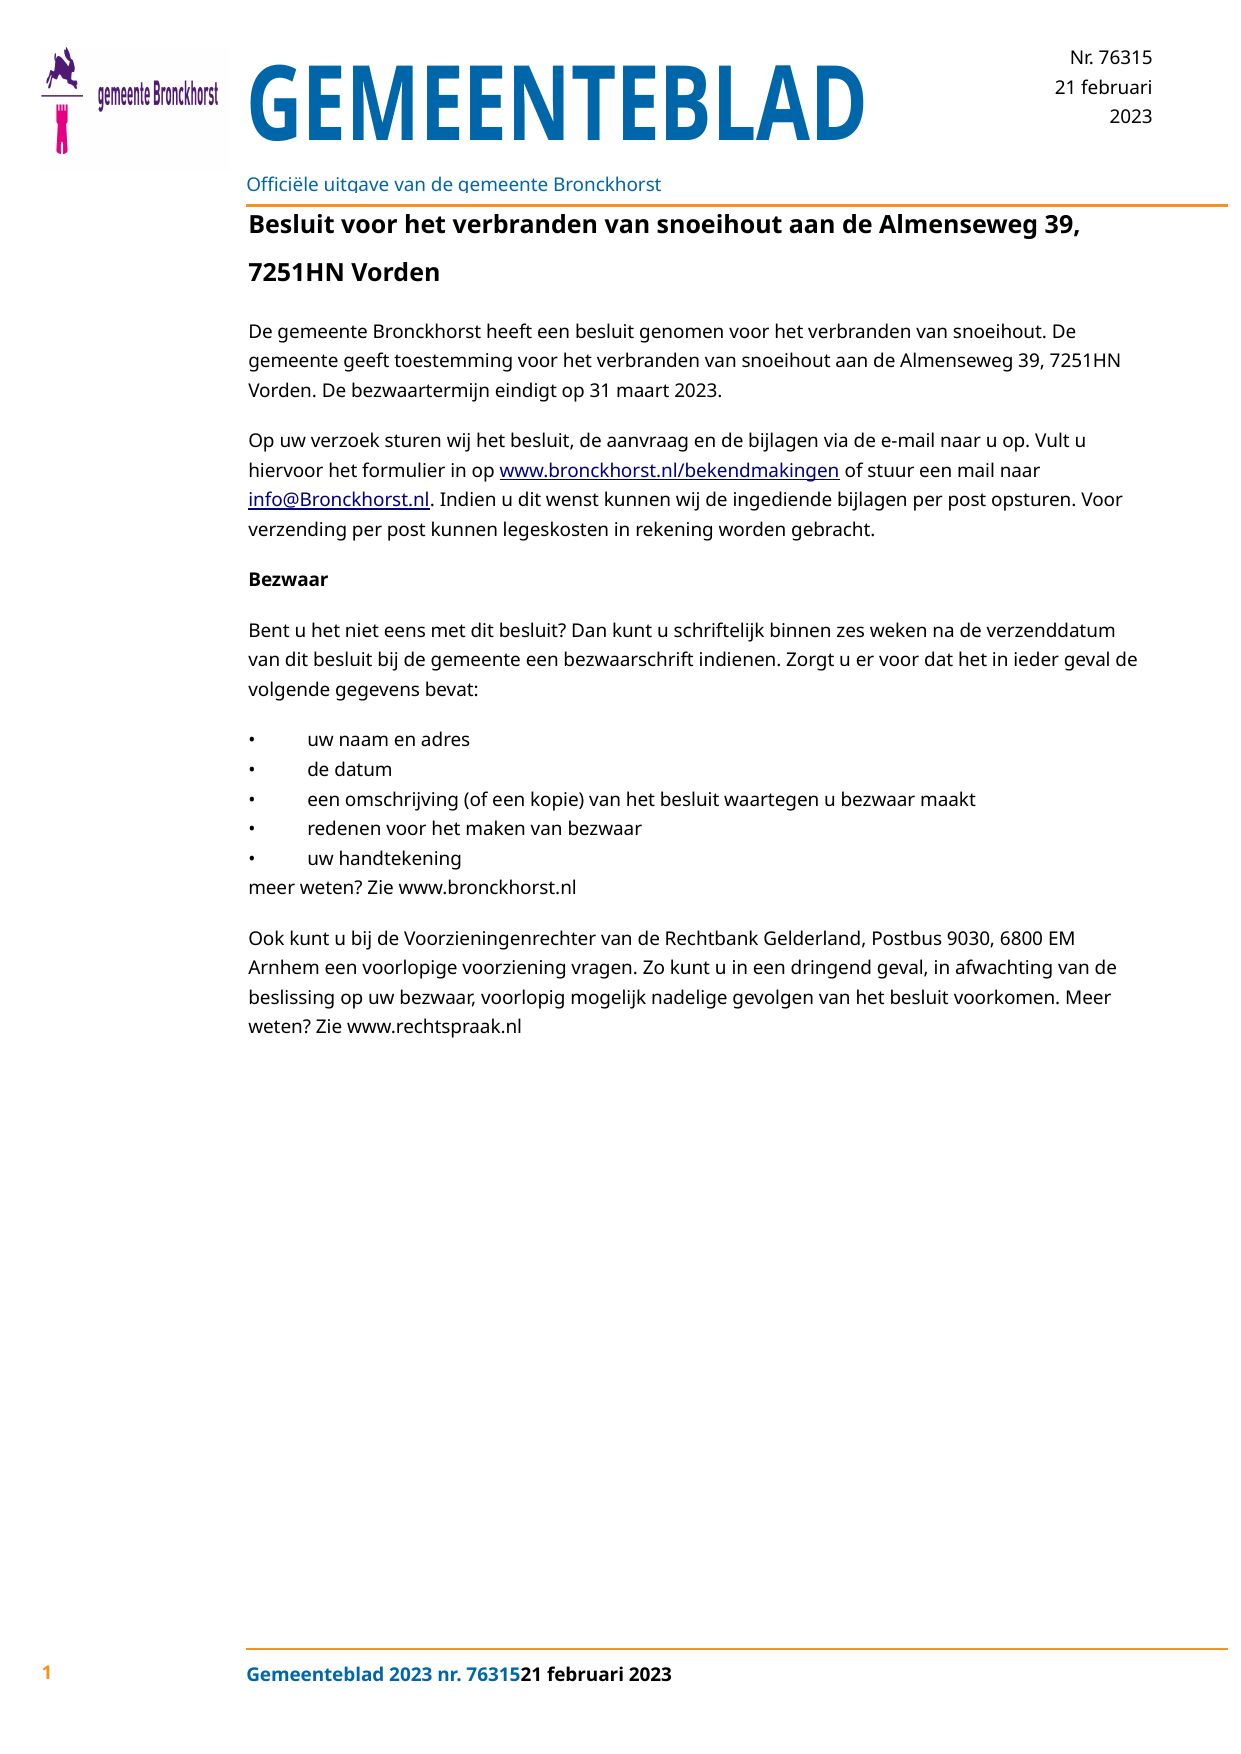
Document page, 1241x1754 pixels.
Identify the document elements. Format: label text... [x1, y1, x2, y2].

text Op uw verzoek sturen wij het besluit, de aanvraag en de bijlagen via de e-mail naar u op. Vult u hiervoor het formulier in op www.bronckhorst.nl/bekendmakingen of stuur een mail naar info@Bronckhorst.nl. Indien u dit wenst kunnen wij de ingediende bijlagen per post opsturen. Voor verzending per post kunnen legeskosten in rekening worden gebracht. [248, 427, 1152, 542]
list uw naam en adres [248, 727, 1152, 752]
list de datum [248, 756, 1152, 782]
picture [41, 47, 231, 172]
text Besluit voor het verbranden van snoeihout aan de Almenseweg 39, 7251HN Vorden [248, 207, 1152, 288]
text meer weten? Zie www.bronckhorst.nl [248, 874, 1152, 900]
text Bezwaar [248, 567, 1152, 592]
list een omschrijving (of een kopie) van het besluit waartegen u bezwaar maakt [248, 786, 1152, 812]
text Bent u het niet eens met dit besluit? Dan kunt u schriftelijk binnen zes weken na de verzenddatum van dit besluit bij de gemeente een bezwaarschrift indienen. Zorgt u er voor dat het in ieder geval de volgende gegevens bevat: [248, 617, 1152, 702]
list redenen voor het maken van bezwaar [248, 815, 1152, 841]
list uw handtekening [248, 845, 1152, 871]
text Ook kunt u bij de Voorzieningenrechter van de Rechtbank Gelderland, Postbus 9030, 6800 EM Arnhem een voorlopige voorziening vragen. Zo kunt u in een dringend geval, in afwachting van de beslissing op uw bezwaar, voorlopig mogelijk nadelige gevolgen van het besluit voorkomen. Meer weten? Zie www.rechtspraak.nl [248, 925, 1152, 1039]
text De gemeente Bronckhorst heeft een besluit genomen voor het verbranden van snoeihout. De gemeente geeft toestemming voor het verbranden van snoeihout aan de Almenseweg 39, 7251HN Vorden. De bezwaartermijn eindigt op 31 maart 2023. [248, 318, 1152, 403]
